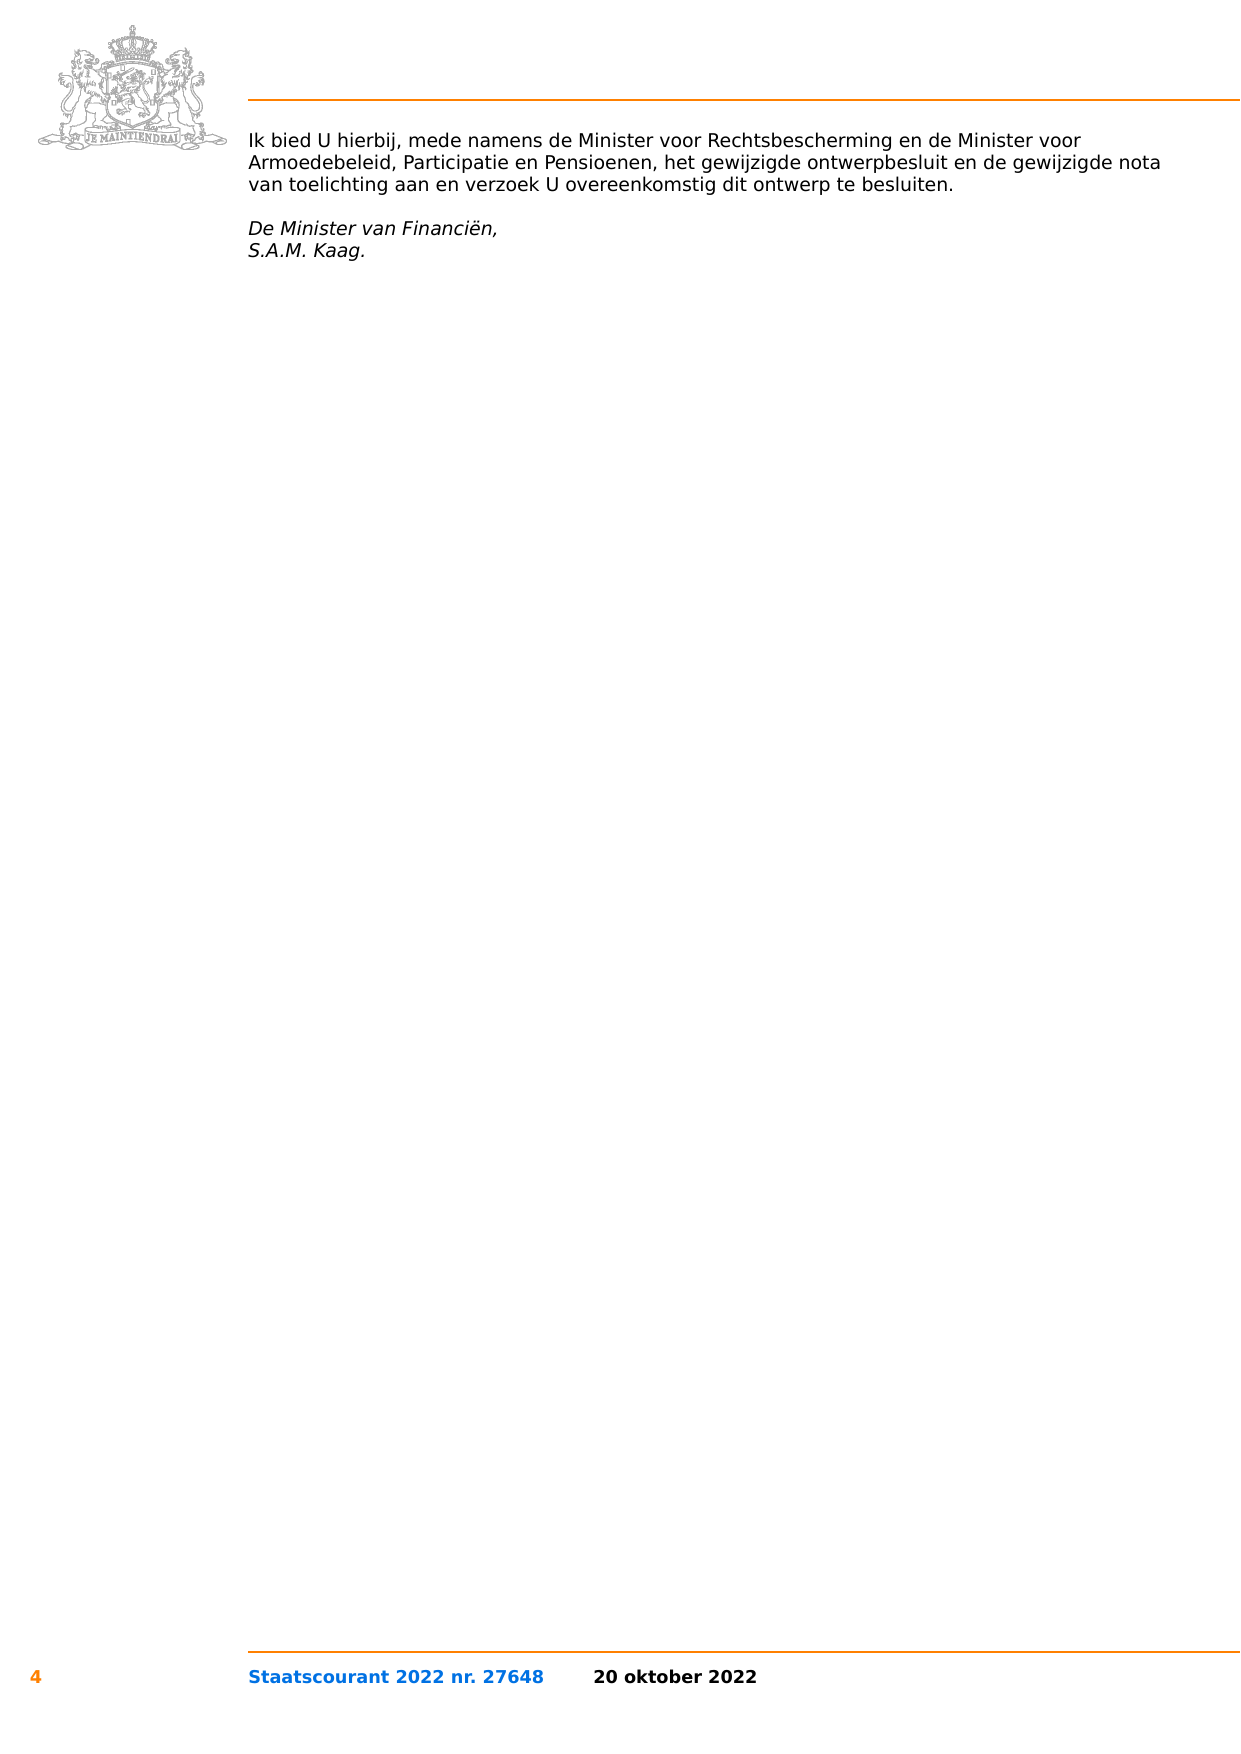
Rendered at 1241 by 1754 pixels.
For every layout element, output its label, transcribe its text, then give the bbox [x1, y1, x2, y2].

picture [38, 25, 227, 150]
text Ik bied U hierbij, mede namens de Minister voor Rechtsbescherming en de Minister voor Armoedebeleid, Participatie en Pensioenen, het gewijzigde ontwerpbesluit en de gewijzigde nota van toelichting aan en verzoek U overeenkomstig dit ontwerp te besluiten. [248, 130, 1163, 196]
text De Minister van Financiën, S.A.M. Kaag. [248, 218, 1163, 262]
